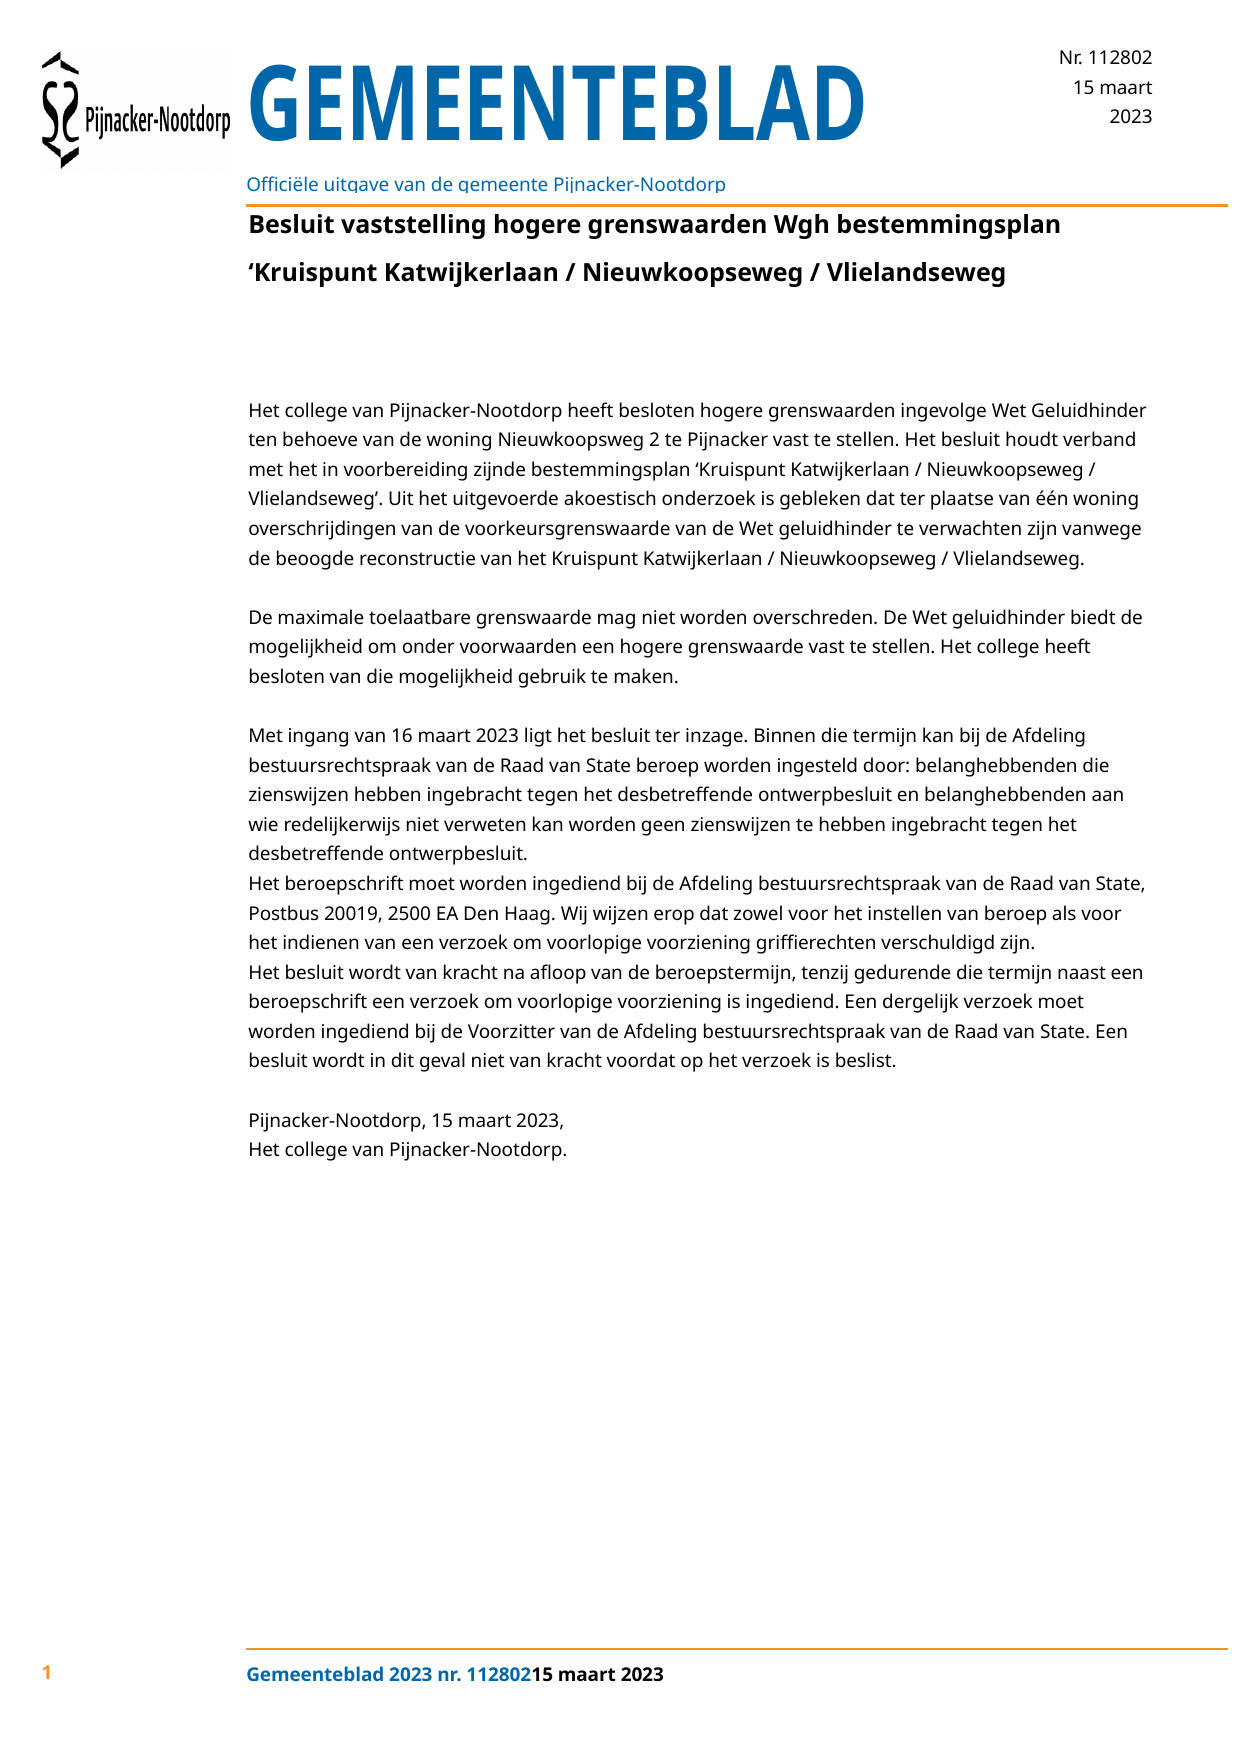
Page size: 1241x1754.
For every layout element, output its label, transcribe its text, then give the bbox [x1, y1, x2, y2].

picture [41, 47, 231, 172]
text Het college van Pijnacker-Nootdorp heeft besloten hogere grenswaarden ingevolge Wet Geluidhinder ten behoeve van de woning Nieuwkoopsweg 2 te Pijnacker vast te stellen. Het besluit houdt verband met het in voorbereiding zijnde bestemmingsplan ‘Kruispunt Katwijkerlaan / Nieuwkoopseweg / Vlielandseweg’. Uit het uitgevoerde akoestisch onderzoek is gebleken dat ter plaatse van één woning overschrijdingen van de voorkeursgrenswaarde van de Wet geluidhinder te verwachten zijn vanwege de beoogde reconstructie van het Kruispunt Katwijkerlaan / Nieuwkoopseweg / Vlielandseweg. [248, 397, 1152, 570]
text Het besluit wordt van kracht na afloop van de beroepstermijn, tenzij gedurende die termijn naast een beroepschrift een verzoek om voorlopige voorziening is ingediend. Een dergelijk verzoek moet worden ingediend bij de Voorzitter van de Afdeling bestuursrechtspraak van de Raad van State. Een besluit wordt in dit geval niet van kracht voordat op het verzoek is beslist. [248, 959, 1152, 1073]
text Het beroepschrift moet worden ingediend bij de Afdeling bestuursrechtspraak van de Raad van State, Postbus 20019, 2500 EA Den Haag. Wij wijzen erop dat zowel voor het instellen van beroep als voor het indienen van een verzoek om voorlopige voorziening griffierechten verschuldigd zijn. [248, 870, 1152, 955]
text Met ingang van 16 maart 2023 ligt het besluit ter inzage. Binnen die termijn kan bij de Afdeling bestuursrechtspraak van de Raad van State beroep worden ingesteld door: belanghebbenden die zienswijzen hebben ingebracht tegen het desbetreffende ontwerpbesluit en belanghebbenden aan wie redelijkerwijs niet verweten kan worden geen zienswijzen te hebben ingebracht tegen het desbetreffende ontwerpbesluit. [248, 722, 1152, 866]
text Besluit vaststelling hogere grenswaarden Wgh bestemmingsplan ‘Kruispunt Katwijkerlaan / Nieuwkoopseweg / Vlielandseweg [248, 207, 1152, 288]
text De maximale toelaatbare grenswaarde mag niet worden overschreden. De Wet geluidhinder biedt de mogelijkheid om onder voorwaarden een hogere grenswaarde vast te stellen. Het college heeft besloten van die mogelijkheid gebruik te maken. [248, 604, 1152, 689]
text Het college van Pijnacker-Nootdorp. [248, 1136, 1152, 1162]
text Pijnacker-Nootdorp, 15 maart 2023, [248, 1107, 1152, 1132]
